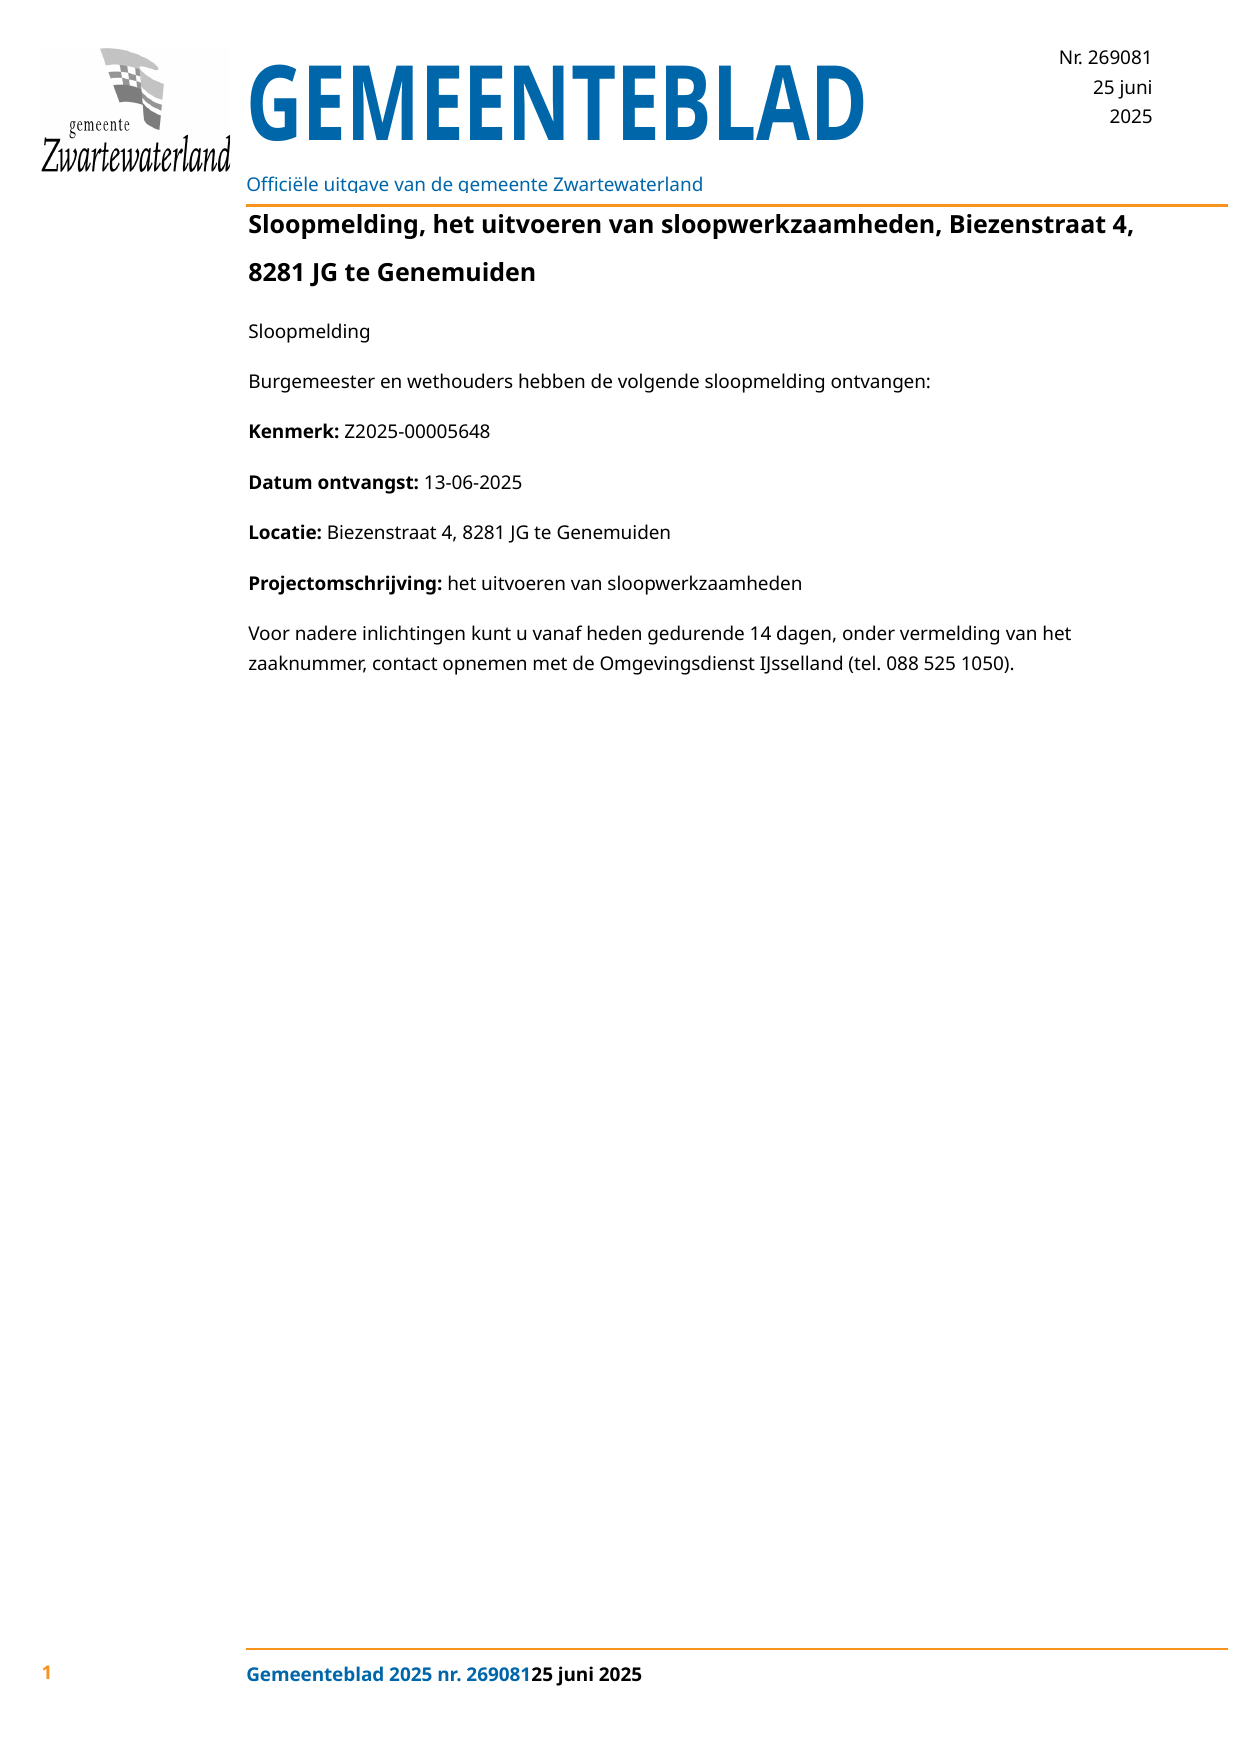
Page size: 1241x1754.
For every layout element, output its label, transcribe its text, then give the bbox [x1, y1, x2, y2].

picture [41, 47, 231, 172]
text Sloopmelding, het uitvoeren van sloopwerkzaamheden, Biezenstraat 4, 8281 JG te Genemuiden [248, 207, 1152, 288]
text Projectomschrijving: het uitvoeren van sloopwerkzaamheden [248, 570, 1152, 596]
text Locatie: Biezenstraat 4, 8281 JG te Genemuiden [248, 519, 1152, 545]
text Kenmerk: Z2025-00005648 [248, 419, 1152, 444]
text Burgemeester en wethouders hebben de volgende sloopmelding ontvangen: [248, 368, 1152, 394]
text Sloopmelding [248, 318, 1152, 344]
text Datum ontvangst: 13-06-2025 [248, 469, 1152, 495]
text Voor nadere inlichtingen kunt u vanaf heden gedurende 14 dagen, onder vermelding van het zaaknummer, contact opnemen met de Omgevingsdienst IJsselland (tel. 088 525 1050). [248, 620, 1152, 676]
